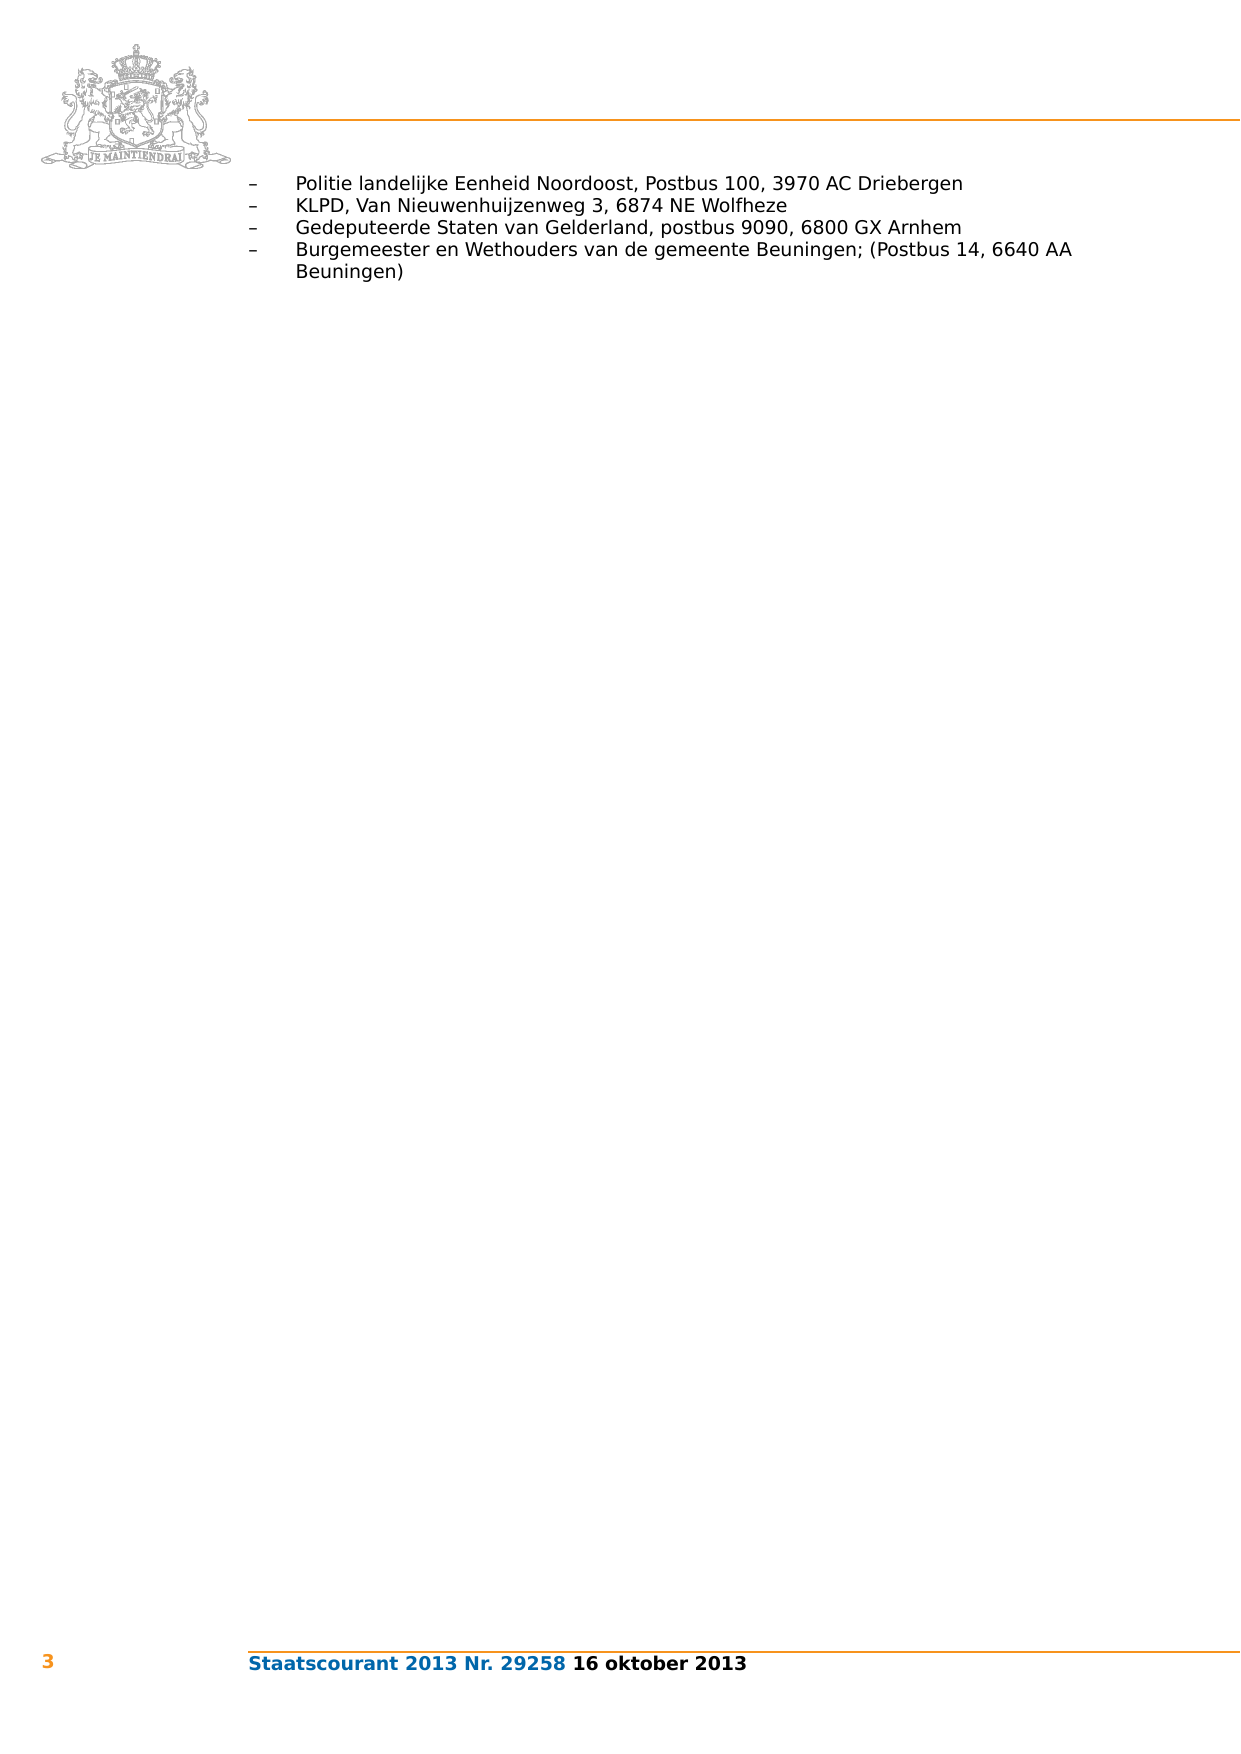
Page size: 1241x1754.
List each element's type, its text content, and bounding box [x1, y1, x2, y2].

list KLPD, Van Nieuwenhuijzenweg 3, 6874 NE Wolfheze [248, 195, 1163, 217]
list Burgemeester en Wethouders van de gemeente Beuningen; (Postbus 14, 6640 AA Beuningen) [248, 239, 1163, 283]
picture [41, 44, 231, 169]
list Gedeputeerde Staten van Gelderland, postbus 9090, 6800 GX Arnhem [248, 217, 1163, 239]
list Politie landelijke Eenheid Noordoost, Postbus 100, 3970 AC Driebergen [248, 173, 1163, 195]
